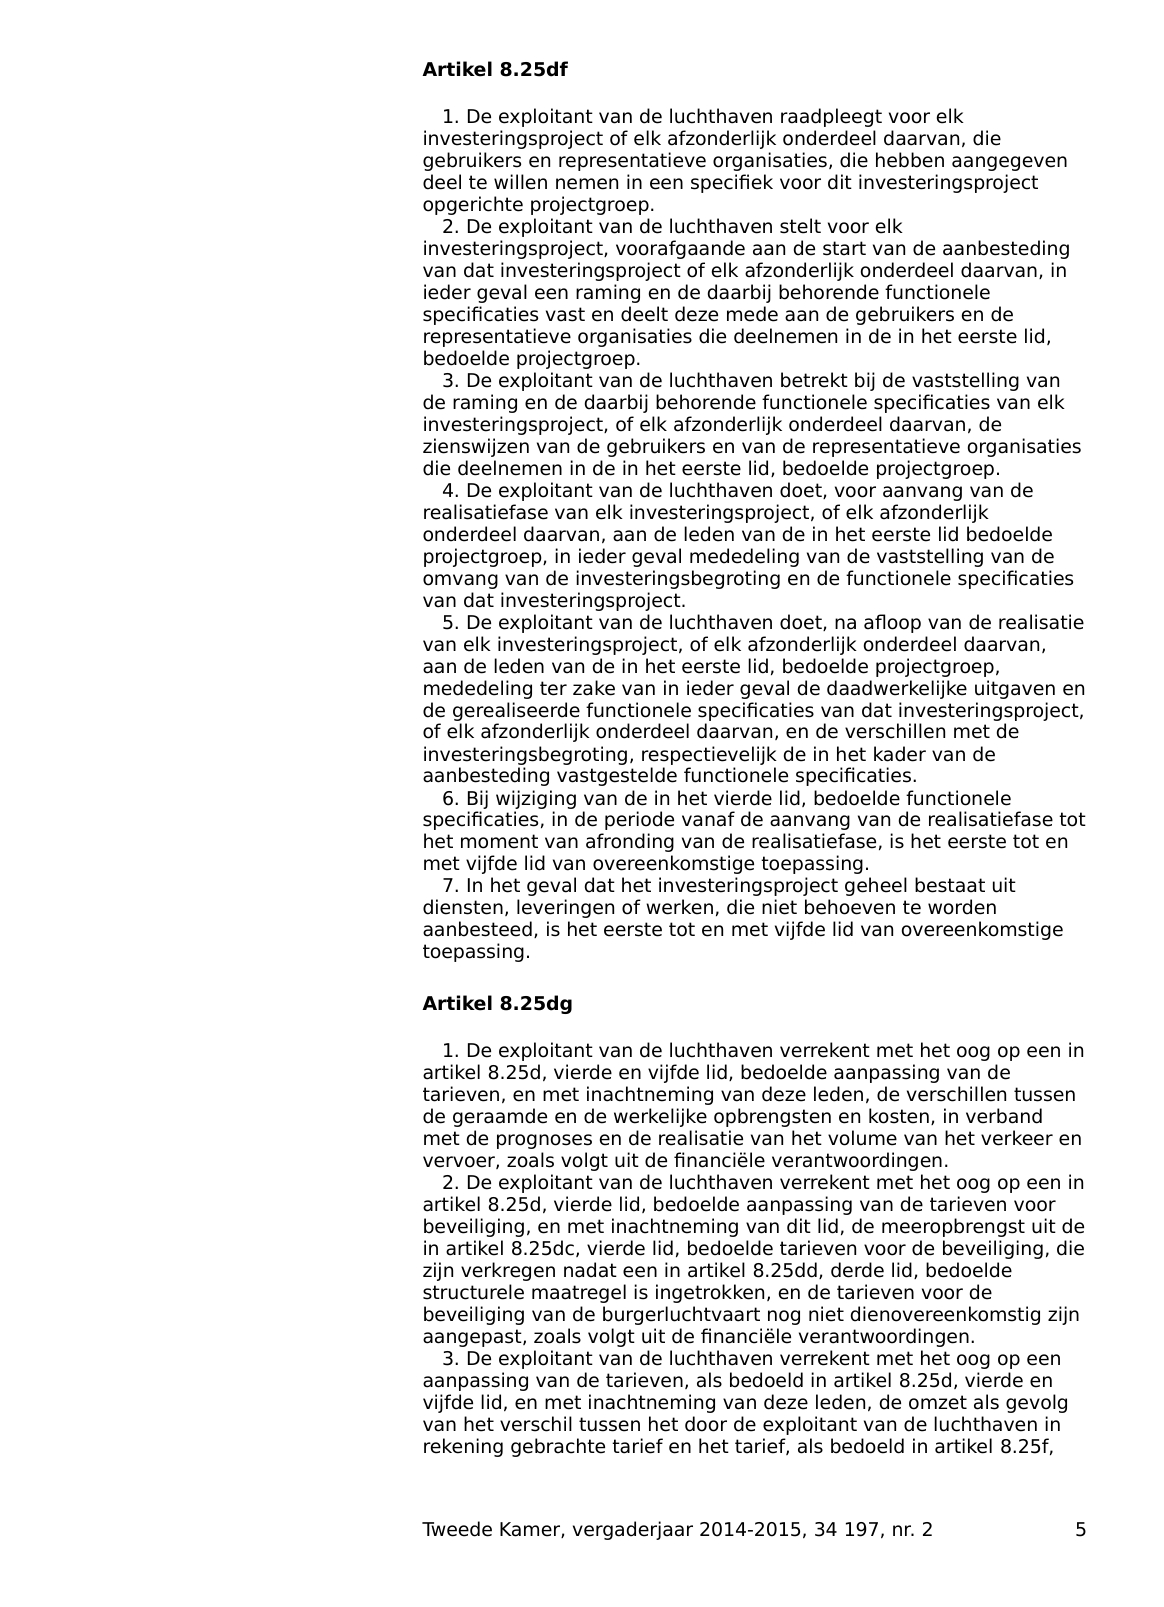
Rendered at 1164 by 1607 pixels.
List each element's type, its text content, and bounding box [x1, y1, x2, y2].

text 2. De exploitant van de luchthaven stelt voor elk investeringsproject, voorafgaande aan de start van de aanbesteding van dat investeringsproject of elk afzonderlijk onderdeel daarvan, in ieder geval een raming en de daarbij behorende functionele specificaties vast en deelt deze mede aan de gebruikers en de representatieve organisaties die deelnemen in de in het eerste lid, bedoelde projectgroep. [422, 216, 1087, 370]
text 3. De exploitant van de luchthaven betrekt bij de vaststelling van de raming en de daarbij behorende functionele specificaties van elk investeringsproject, of elk afzonderlijk onderdeel daarvan, de zienswijzen van de gebruikers en van de representatieve organisaties die deelnemen in de in het eerste lid, bedoelde projectgroep. [422, 370, 1087, 480]
text 1. De exploitant van de luchthaven verrekent met het oog op een in artikel 8.25d, vierde en vijfde lid, bedoelde aanpassing van de tarieven, en met inachtneming van deze leden, de verschillen tussen de geraamde en de werkelijke opbrengsten en kosten, in verband met de prognoses en de realisatie van het volume van het verkeer en vervoer, zoals volgt uit de financiële verantwoordingen. [422, 1040, 1087, 1172]
text 4. De exploitant van de luchthaven doet, voor aanvang van de realisatiefase van elk investeringsproject, of elk afzonderlijk onderdeel daarvan, aan de leden van de in het eerste lid bedoelde projectgroep, in ieder geval mededeling van de vaststelling van de omvang van de investeringsbegroting en de functionele specificaties van dat investeringsproject. [422, 480, 1087, 612]
subtitle Artikel 8.25dg [422, 993, 1087, 1015]
text 7. In het geval dat het investeringsproject geheel bestaat uit diensten, leveringen of werken, die niet behoeven te worden aanbesteed, is het eerste tot en met vijfde lid van overeenkomstige toepassing. [422, 875, 1087, 963]
text 3. De exploitant van de luchthaven verrekent met het oog op een aanpassing van de tarieven, als bedoeld in artikel 8.25d, vierde en vijfde lid, en met inachtneming van deze leden, de omzet als gevolg van het verschil tussen het door de exploitant van de luchthaven in rekening gebrachte tarief en het tarief, als bedoeld in artikel 8.25f, [422, 1348, 1087, 1458]
text 6. Bij wijziging van de in het vierde lid, bedoelde functionele specificaties, in de periode vanaf de aanvang van de realisatiefase tot het moment van afronding van de realisatiefase, is het eerste tot en met vijfde lid van overeenkomstige toepassing. [422, 787, 1087, 875]
text 5. De exploitant van de luchthaven doet, na afloop van de realisatie van elk investeringsproject, of elk afzonderlijk onderdeel daarvan, aan de leden van de in het eerste lid, bedoelde projectgroep, mededeling ter zake van in ieder geval de daadwerkelijke uitgaven en de gerealiseerde functionele specificaties van dat investeringsproject, of elk afzonderlijk onderdeel daarvan, en de verschillen met de investeringsbegroting, respectievelijk de in het kader van de aanbesteding vastgestelde functionele specificaties. [422, 612, 1087, 787]
subtitle Artikel 8.25df [422, 59, 1087, 81]
text 2. De exploitant van de luchthaven verrekent met het oog op een in artikel 8.25d, vierde lid, bedoelde aanpassing van de tarieven voor beveiliging, en met inachtneming van dit lid, de meeropbrengst uit de in artikel 8.25dc, vierde lid, bedoelde tarieven voor de beveiliging, die zijn verkregen nadat een in artikel 8.25dd, derde lid, bedoelde structurele maatregel is ingetrokken, en de tarieven voor de beveiliging van de burgerluchtvaart nog niet dienovereenkomstig zijn aangepast, zoals volgt uit de financiële verantwoordingen. [422, 1172, 1087, 1348]
text 1. De exploitant van de luchthaven raadpleegt voor elk investeringsproject of elk afzonderlijk onderdeel daarvan, die gebruikers en representatieve organisaties, die hebben aangegeven deel te willen nemen in een specifiek voor dit investeringsproject opgerichte projectgroep. [422, 106, 1087, 216]
